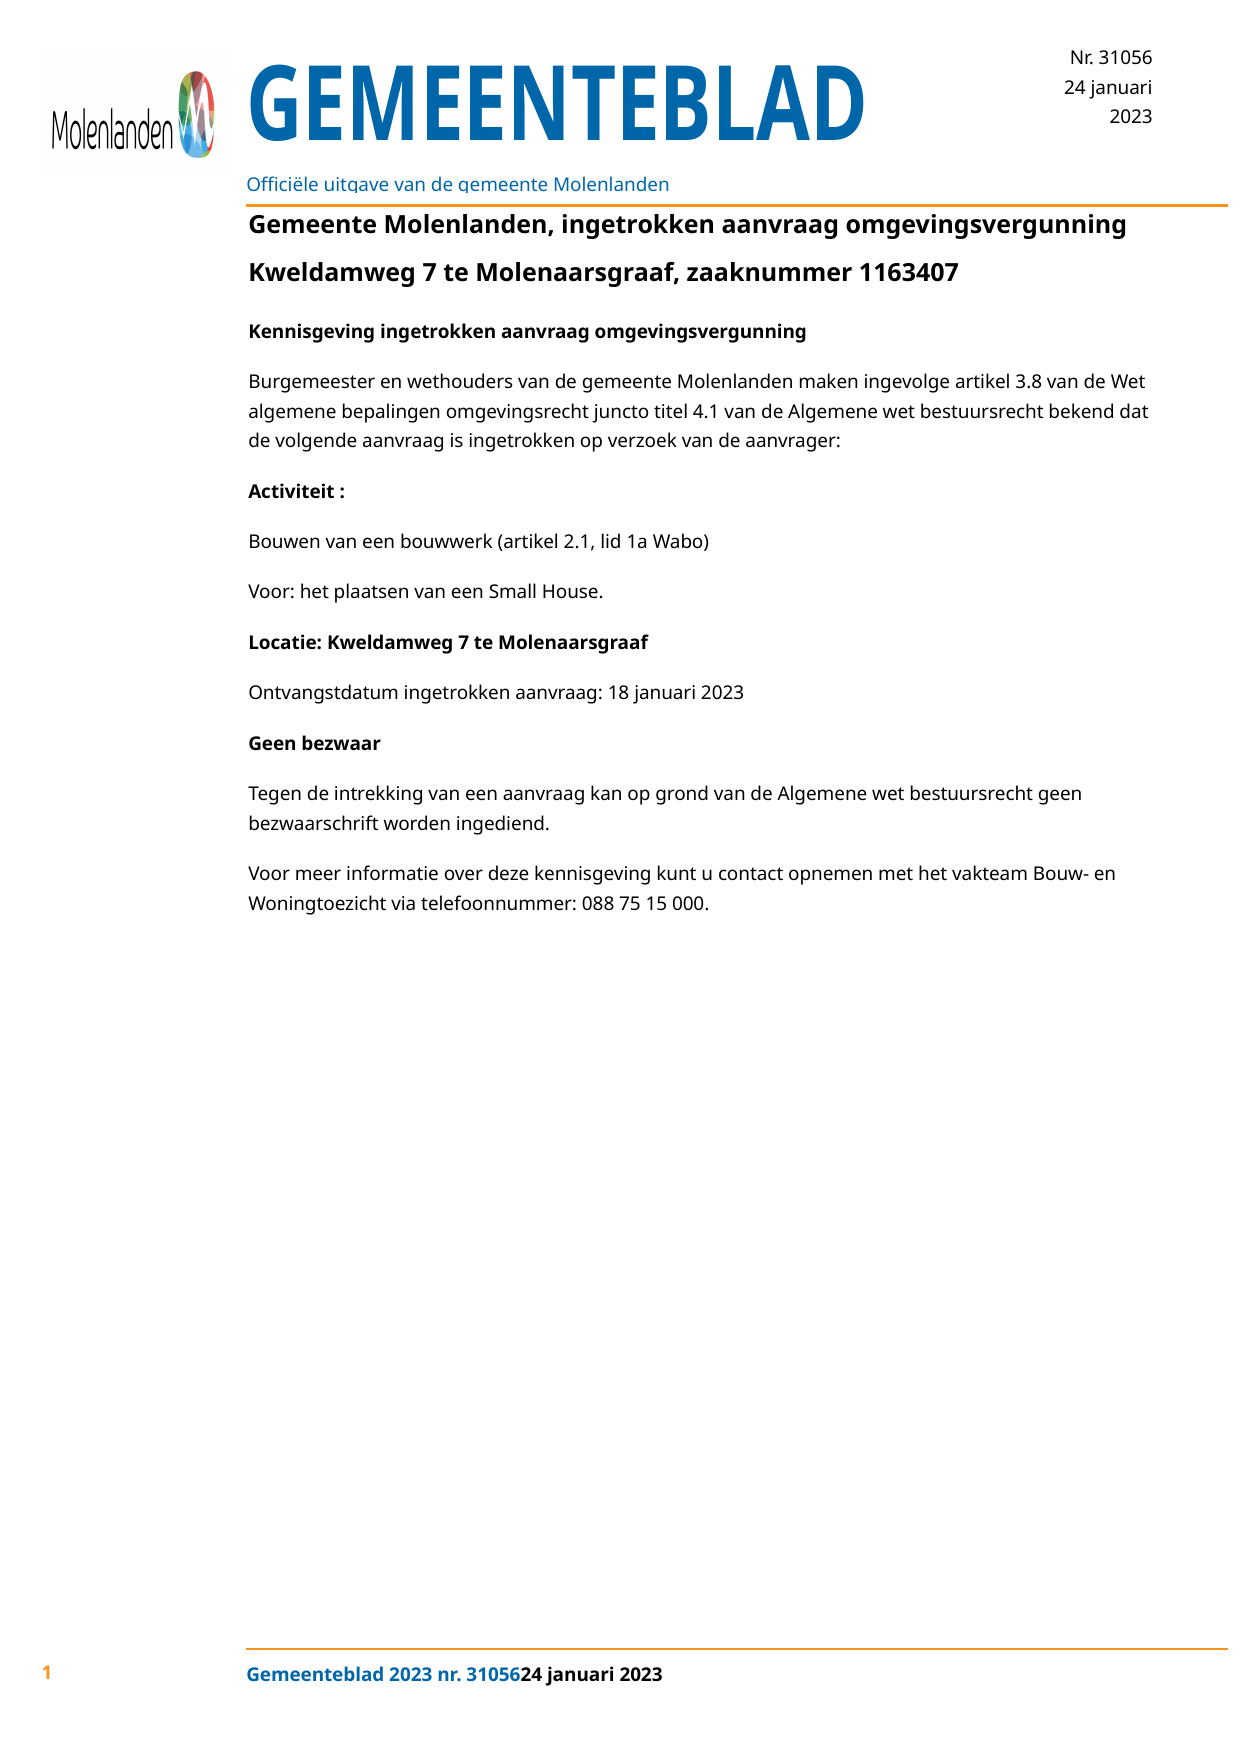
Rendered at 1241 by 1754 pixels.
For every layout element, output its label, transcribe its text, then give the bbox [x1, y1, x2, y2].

text Tegen de intrekking van een aanvraag kan op grond van de Algemene wet bestuursrecht geen bezwaarschrift worden ingediend. [248, 780, 1152, 836]
text Ontvangstdatum ingetrokken aanvraag: 18 januari 2023 [248, 679, 1152, 705]
text Voor: het plaatsen van een Small House. [248, 579, 1152, 604]
picture [41, 47, 231, 172]
text Burgemeester en wethouders van de gemeente Molenlanden maken ingevolge artikel 3.8 van de Wet algemene bepalingen omgevingsrecht juncto titel 4.1 van de Algemene wet bestuursrecht bekend dat de volgende aanvraag is ingetrokken op verzoek van de aanvrager: [248, 368, 1152, 453]
text Voor meer informatie over deze kennisgeving kunt u contact opnemen met het vakteam Bouw- en Woningtoezicht via telefoonnummer: 088 75 15 000. [248, 860, 1152, 916]
text Kennisgeving ingetrokken aanvraag omgevingsvergunning [248, 318, 1152, 344]
text Geen bezwaar [248, 730, 1152, 756]
text Locatie: Kweldamweg 7 te Molenaarsgraaf [248, 629, 1152, 655]
text Bouwen van een bouwwerk (artikel 2.1, lid 1a Wabo) [248, 528, 1152, 554]
text Activiteit : [248, 478, 1152, 504]
text Gemeente Molenlanden, ingetrokken aanvraag omgevingsvergunning Kweldamweg 7 te Molenaarsgraaf, zaaknummer 1163407 [248, 207, 1152, 288]
